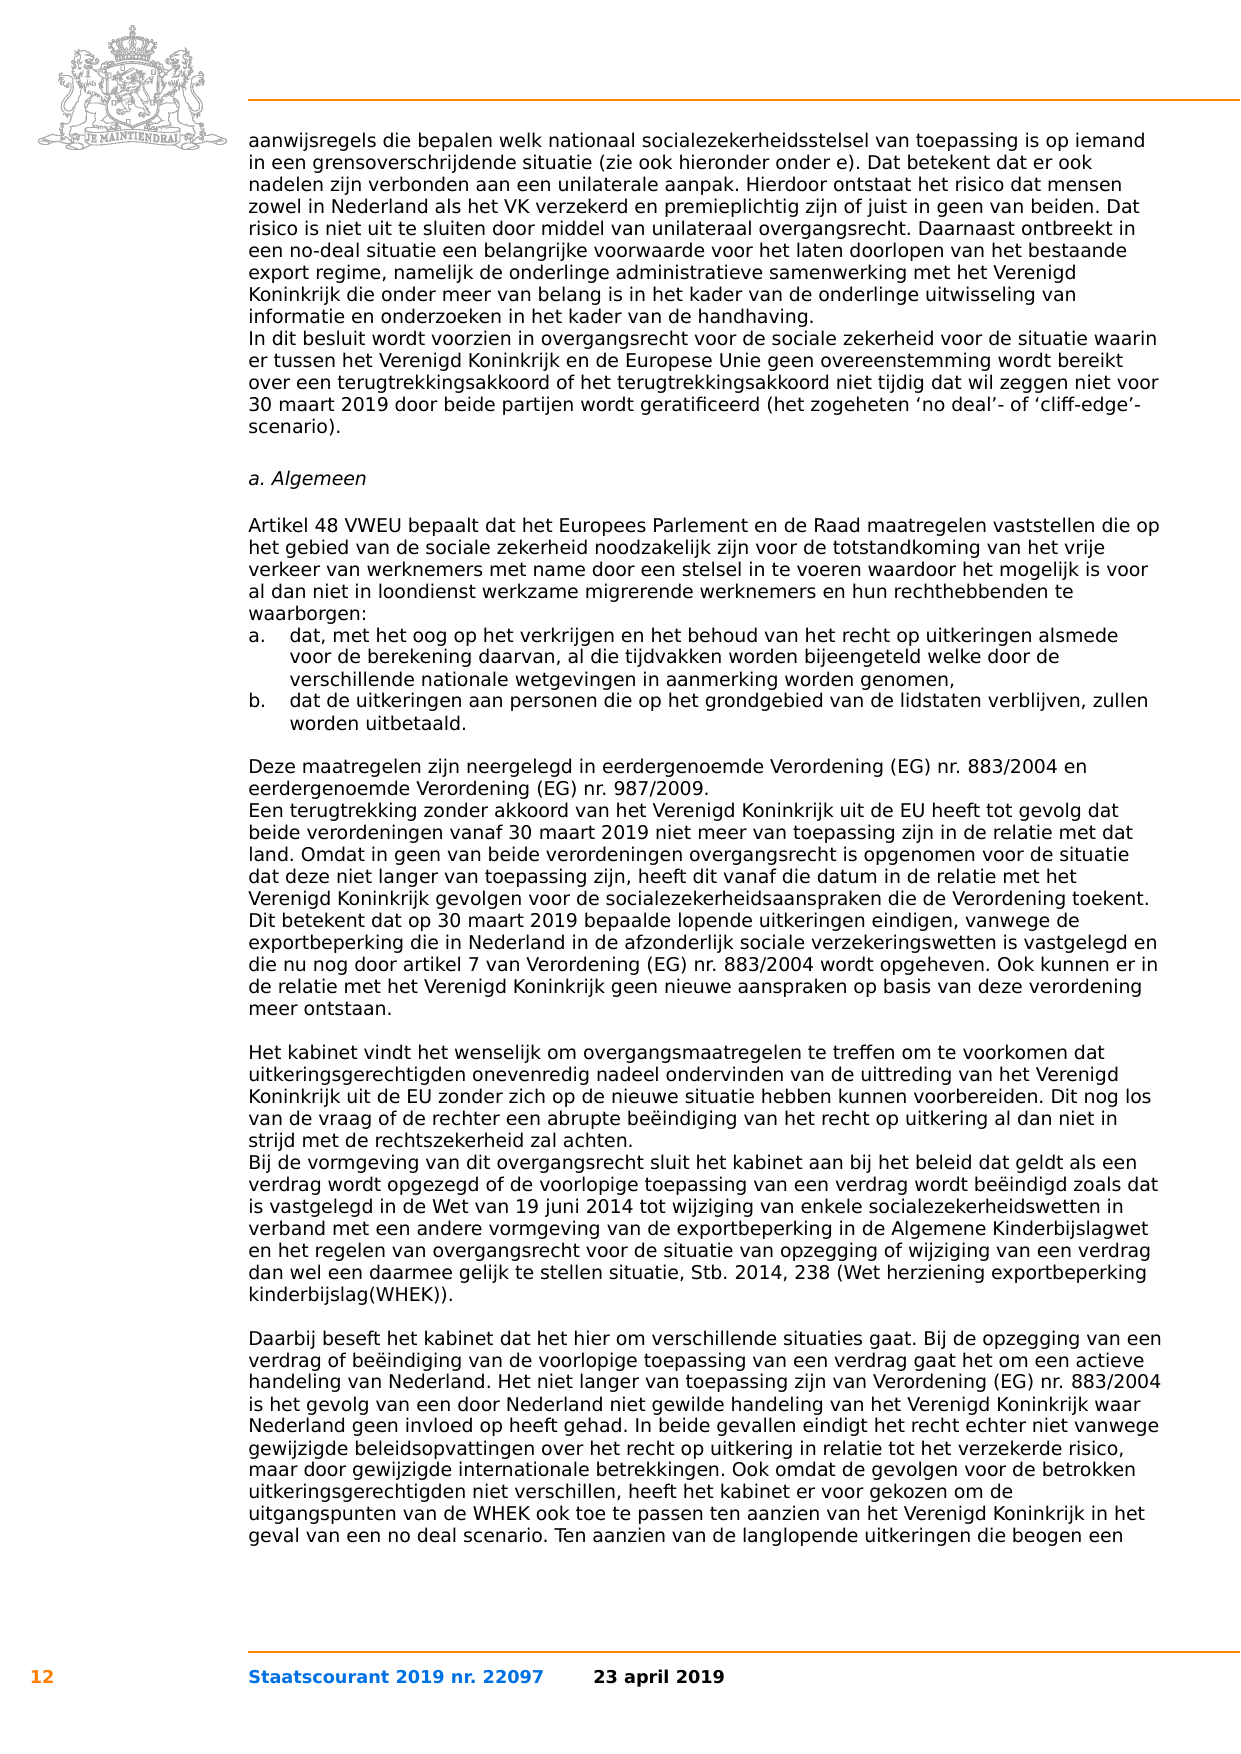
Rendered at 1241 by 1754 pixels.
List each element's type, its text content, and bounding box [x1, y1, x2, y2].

text Het kabinet vindt het wenselijk om overgangsmaatregelen te treffen om te voorkomen dat uitkeringsgerechtigden onevenredig nadeel ondervinden van de uittreding van het Verenigd Koninkrijk uit de EU zonder zich op de nieuwe situatie hebben kunnen voorbereiden. Dit nog los van de vraag of de rechter een abrupte beëindiging van het recht op uitkering al dan niet in strijd met de rechtszekerheid zal achten. [248, 1042, 1163, 1152]
text a. dat, met het oog op het verkrijgen en het behoud van het recht op uitkeringen alsmede voor de berekening daarvan, al die tijdvakken worden bijeengeteld welke door de verschillende nationale wetgevingen in aanmerking worden genomen, [248, 624, 1163, 690]
text Daarbij beseft het kabinet dat het hier om verschillende situaties gaat. Bij de opzegging van een verdrag of beëindiging van de voorlopige toepassing van een verdrag gaat het om een actieve handeling van Nederland. Het niet langer van toepassing zijn van Verordening (EG) nr. 883/2004 is het gevolg van een door Nederland niet gewilde handeling van het Verenigd Koninkrijk waar Nederland geen invloed op heeft gehad. In beide gevallen eindigt het recht echter niet vanwege gewijzigde beleidsopvattingen over het recht op uitkering in relatie tot het verzekerde risico, maar door gewijzigde internationale betrekkingen. Ook omdat de gevolgen voor de betrokken uitkeringsgerechtigden niet verschillen, heeft het kabinet er voor gekozen om de uitgangspunten van de WHEK ook toe te passen ten aanzien van het Verenigd Koninkrijk in het geval van een no deal scenario. Ten aanzien van de langlopende uitkeringen die beogen een [248, 1327, 1163, 1547]
text Deze maatregelen zijn neergelegd in eerdergenoemde Verordening (EG) nr. 883/2004 en eerdergenoemde Verordening (EG) nr. 987/2009. [248, 756, 1163, 800]
text Een terugtrekking zonder akkoord van het Verenigd Koninkrijk uit de EU heeft tot gevolg dat beide verordeningen vanaf 30 maart 2019 niet meer van toepassing zijn in de relatie met dat land. Omdat in geen van beide verordeningen overgangsrecht is opgenomen voor de situatie dat deze niet langer van toepassing zijn, heeft dit vanaf die datum in de relatie met het Verenigd Koninkrijk gevolgen voor de socialezekerheidsaanspraken die de Verordening toekent. Dit betekent dat op 30 maart 2019 bepaalde lopende uitkeringen eindigen, vanwege de exportbeperking die in Nederland in de afzonderlijk sociale verzekeringswetten is vastgelegd en die nu nog door artikel 7 van Verordening (EG) nr. 883/2004 wordt opgeheven. Ook kunnen er in de relatie met het Verenigd Koninkrijk geen nieuwe aanspraken op basis van deze verordening meer ontstaan. [248, 800, 1163, 1020]
text aanwijsregels die bepalen welk nationaal socialezekerheidsstelsel van toepassing is op iemand in een grensoverschrijdende situatie (zie ook hieronder onder e). Dat betekent dat er ook nadelen zijn verbonden aan een unilaterale aanpak. Hierdoor ontstaat het risico dat mensen zowel in Nederland als het VK verzekerd en premieplichtig zijn of juist in geen van beiden. Dat risico is niet uit te sluiten door middel van unilateraal overgangsrecht. Daarnaast ontbreekt in een no-deal situatie een belangrijke voorwaarde voor het laten doorlopen van het bestaande export regime, namelijk de onderlinge administratieve samenwerking met het Verenigd Koninkrijk die onder meer van belang is in het kader van de onderlinge uitwisseling van informatie en onderzoeken in het kader van de handhaving. [248, 130, 1163, 328]
text Bij de vormgeving van dit overgangsrecht sluit het kabinet aan bij het beleid dat geldt als een verdrag wordt opgezegd of de voorlopige toepassing van een verdrag wordt beëindigd zoals dat is vastgelegd in de Wet van 19 juni 2014 tot wijziging van enkele socialezekerheidswetten in verband met een andere vormgeving van de exportbeperking in de Algemene Kinderbijslagwet en het regelen van overgangsrecht voor de situatie van opzegging of wijziging van een verdrag dan wel een daarmee gelijk te stellen situatie, Stb. 2014, 238 (Wet herziening exportbeperking kinderbijslag(WHEK)). [248, 1152, 1163, 1306]
subtitle a. Algemeen [248, 468, 1163, 489]
picture [38, 25, 227, 150]
text Artikel 48 VWEU bepaalt dat het Europees Parlement en de Raad maatregelen vaststellen die op het gebied van de sociale zekerheid noodzakelijk zijn voor de totstandkoming van het vrije verkeer van werknemers met name door een stelsel in te voeren waardoor het mogelijk is voor al dan niet in loondienst werkzame migrerende werknemers en hun rechthebbenden te waarborgen: [248, 514, 1163, 624]
text In dit besluit wordt voorzien in overgangsrecht voor de sociale zekerheid voor de situatie waarin er tussen het Verenigd Koninkrijk en de Europese Unie geen overeenstemming wordt bereikt over een terugtrekkingsakkoord of het terugtrekkingsakkoord niet tijdig dat wil zeggen niet voor 30 maart 2019 door beide partijen wordt geratificeerd (het zogeheten ‘no deal’- of ‘cliff-edge’-scenario). [248, 328, 1163, 438]
text b. dat de uitkeringen aan personen die op het grondgebied van de lidstaten verblijven, zullen worden uitbetaald. [248, 690, 1163, 734]
